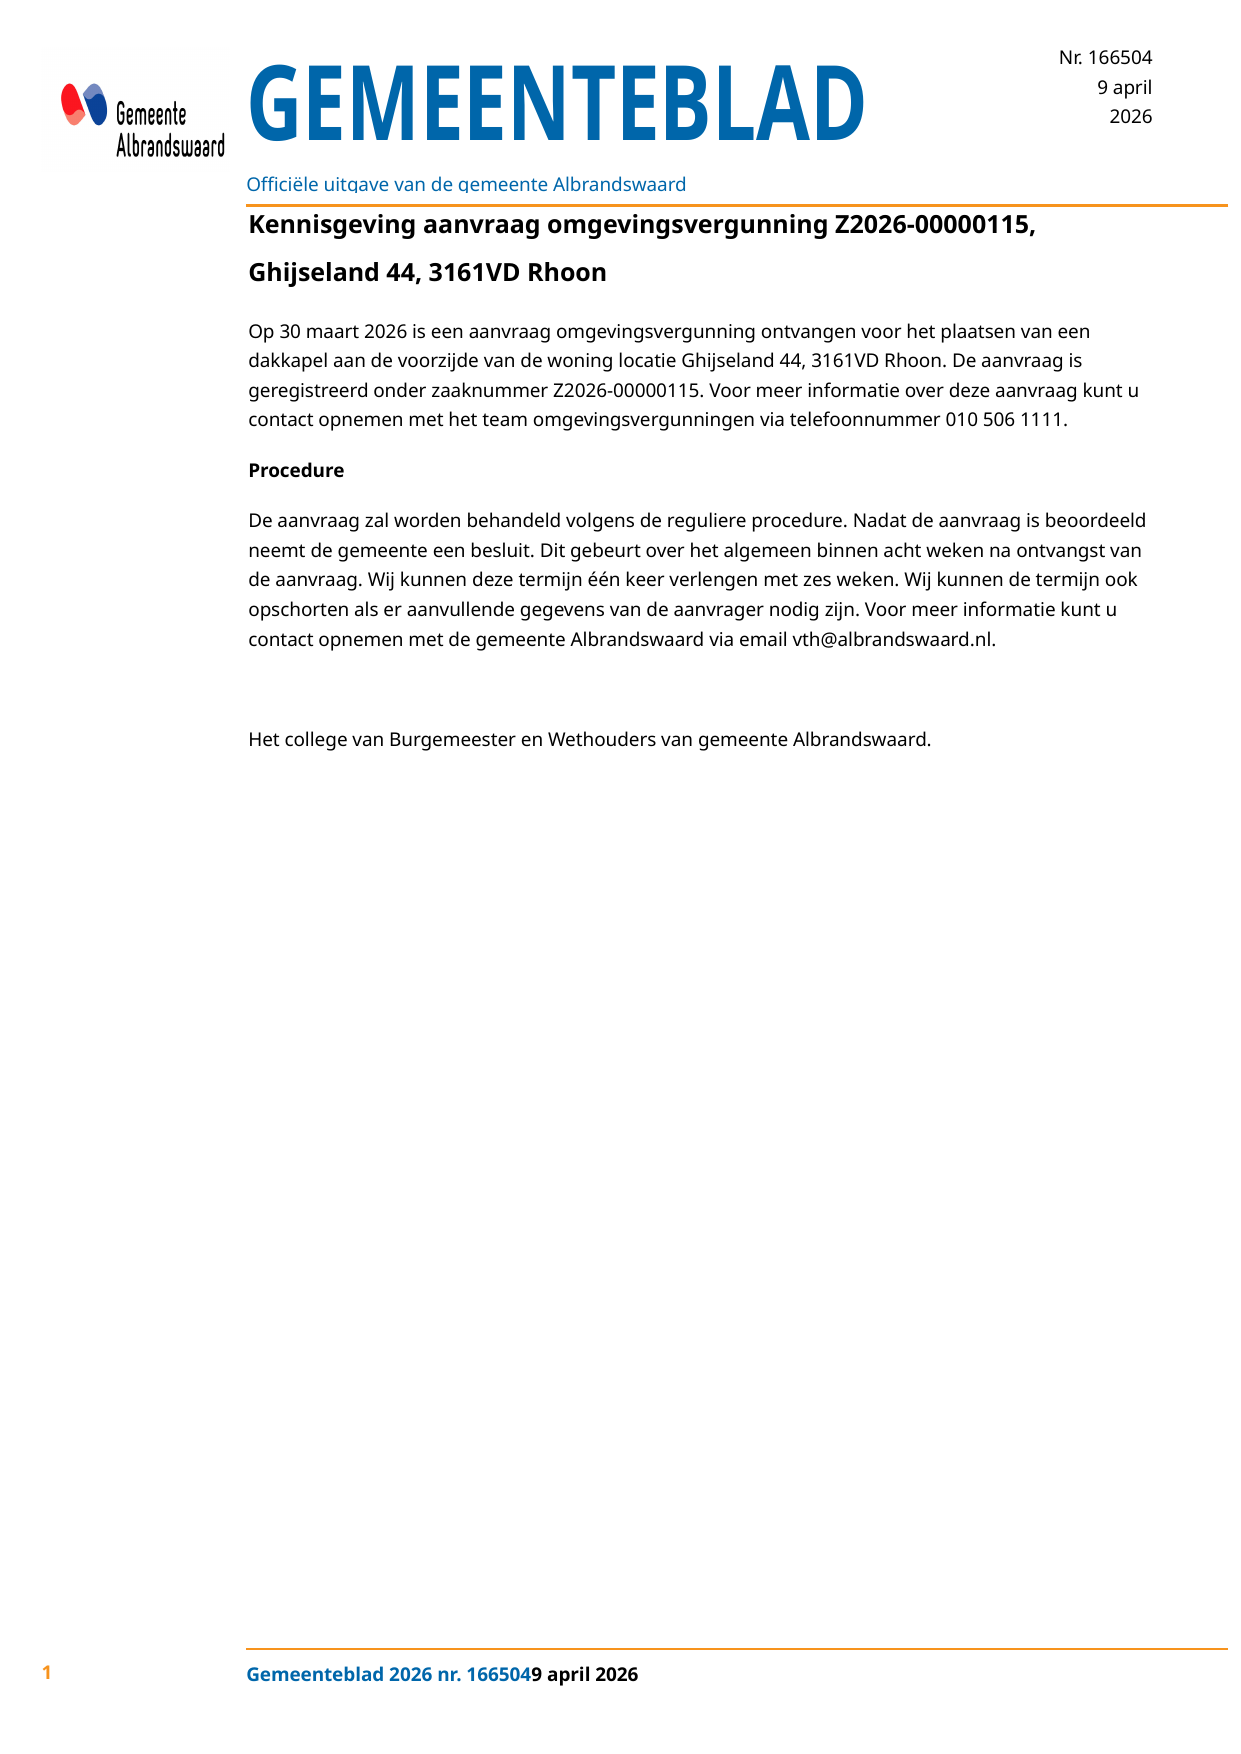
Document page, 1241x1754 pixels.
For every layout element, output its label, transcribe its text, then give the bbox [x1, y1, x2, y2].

text Op 30 maart 2026 is een aanvraag omgevingsvergunning ontvangen voor het plaatsen van een dakkapel aan de voorzijde van de woning locatie Ghijseland 44, 3161VD Rhoon. De aanvraag is geregistreerd onder zaaknummer Z2026-00000115. Voor meer informatie over deze aanvraag kunt u contact opnemen met het team omgevingsvergunningen via telefoonnummer 010 506 1111. [248, 318, 1152, 432]
picture [41, 47, 231, 172]
text Procedure [248, 457, 1152, 483]
text Het college van Burgemeester en Wethouders van gemeente Albrandswaard. [248, 727, 1152, 752]
text Kennisgeving aanvraag omgevingsvergunning Z2026-00000115, Ghijseland 44, 3161VD Rhoon [248, 207, 1152, 288]
text De aanvraag zal worden behandeld volgens de reguliere procedure. Nadat de aanvraag is beoordeeld neemt de gemeente een besluit. Dit gebeurt over het algemeen binnen acht weken na ontvangst van de aanvraag. Wij kunnen deze termijn één keer verlengen met zes weken. Wij kunnen de termijn ook opschorten als er aanvullende gegevens van de aanvrager nodig zijn. Voor meer informatie kunt u contact opnemen met de gemeente Albrandswaard via email vth@albrandswaard.nl. [248, 507, 1152, 652]
